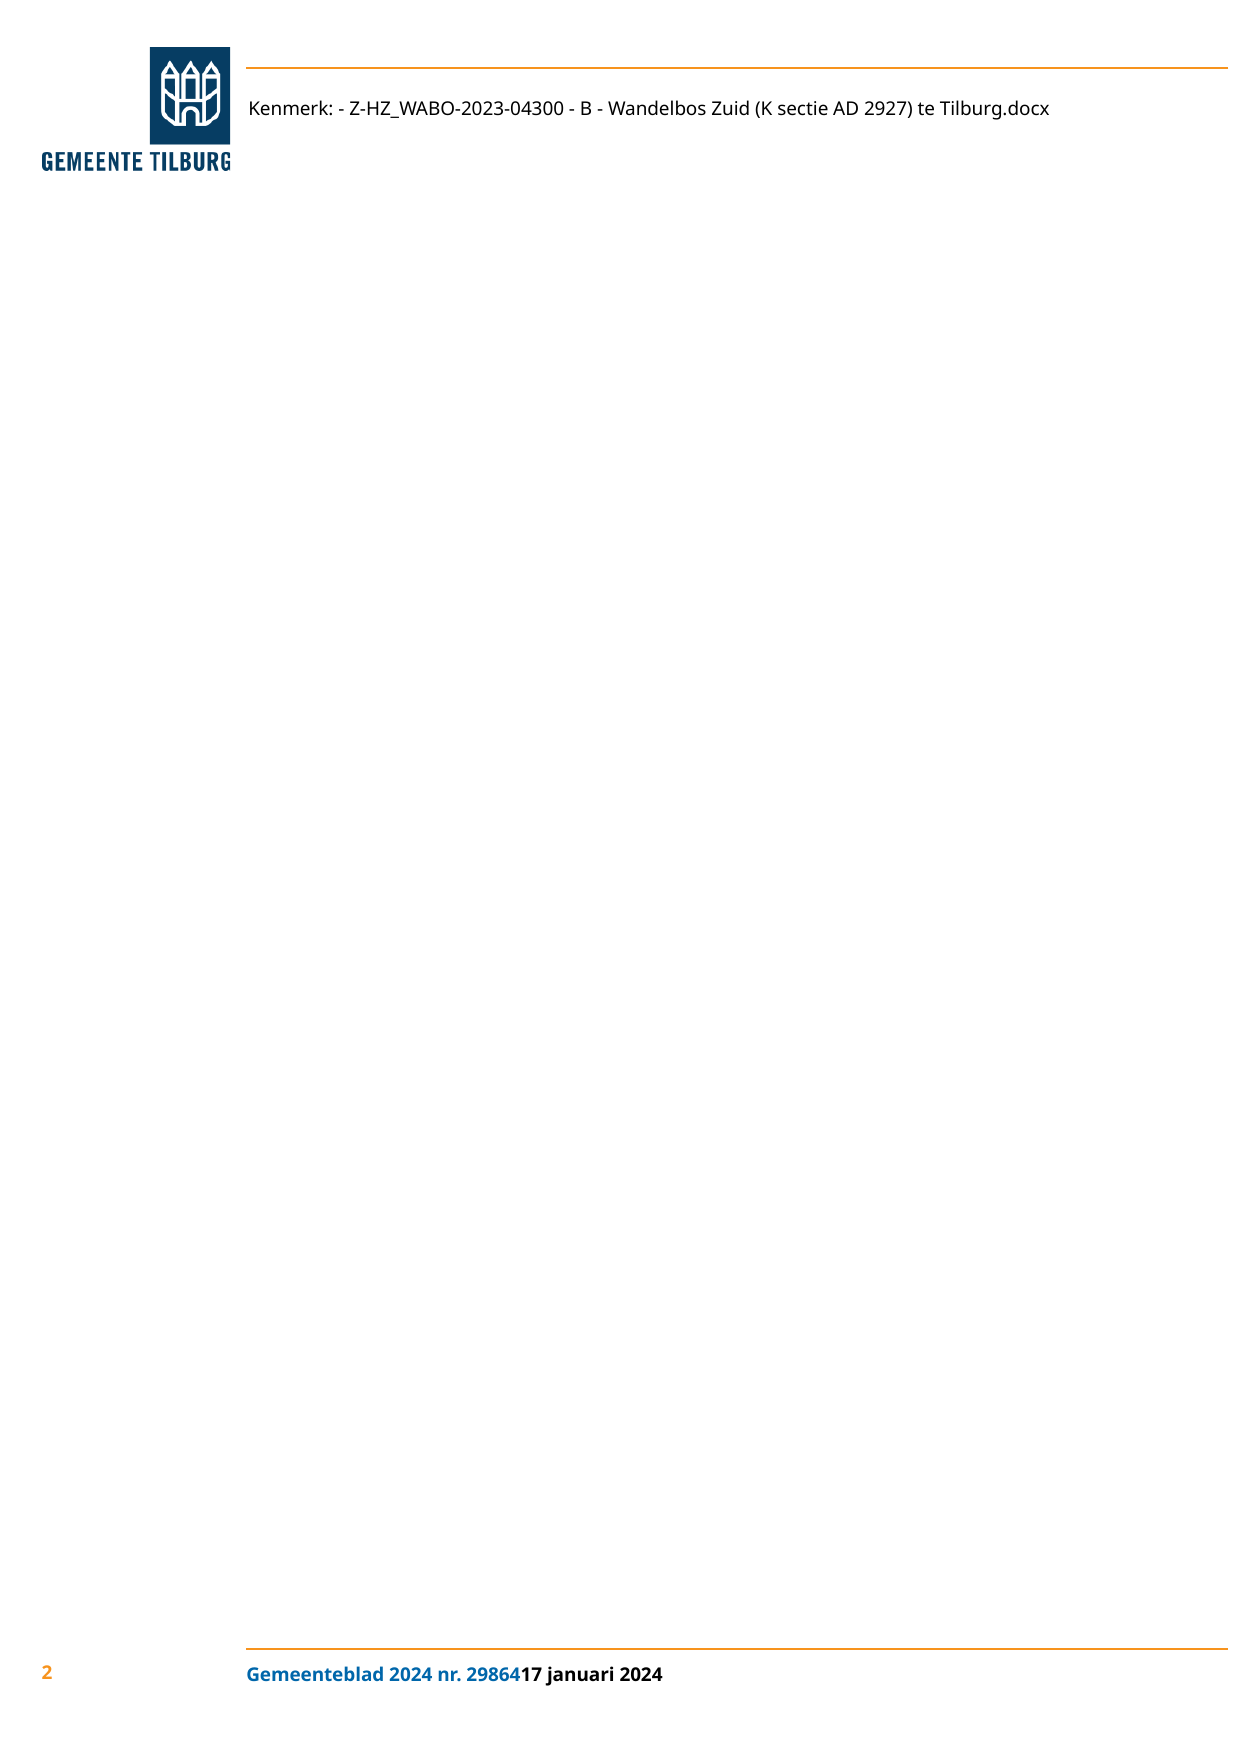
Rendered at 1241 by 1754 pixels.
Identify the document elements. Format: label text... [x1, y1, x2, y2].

picture [41, 47, 231, 172]
text Kenmerk: - Z-HZ_WABO-2023-04300 - B - Wandelbos Zuid (K sectie AD 2927) te Tilburg.docx [248, 95, 1152, 121]
